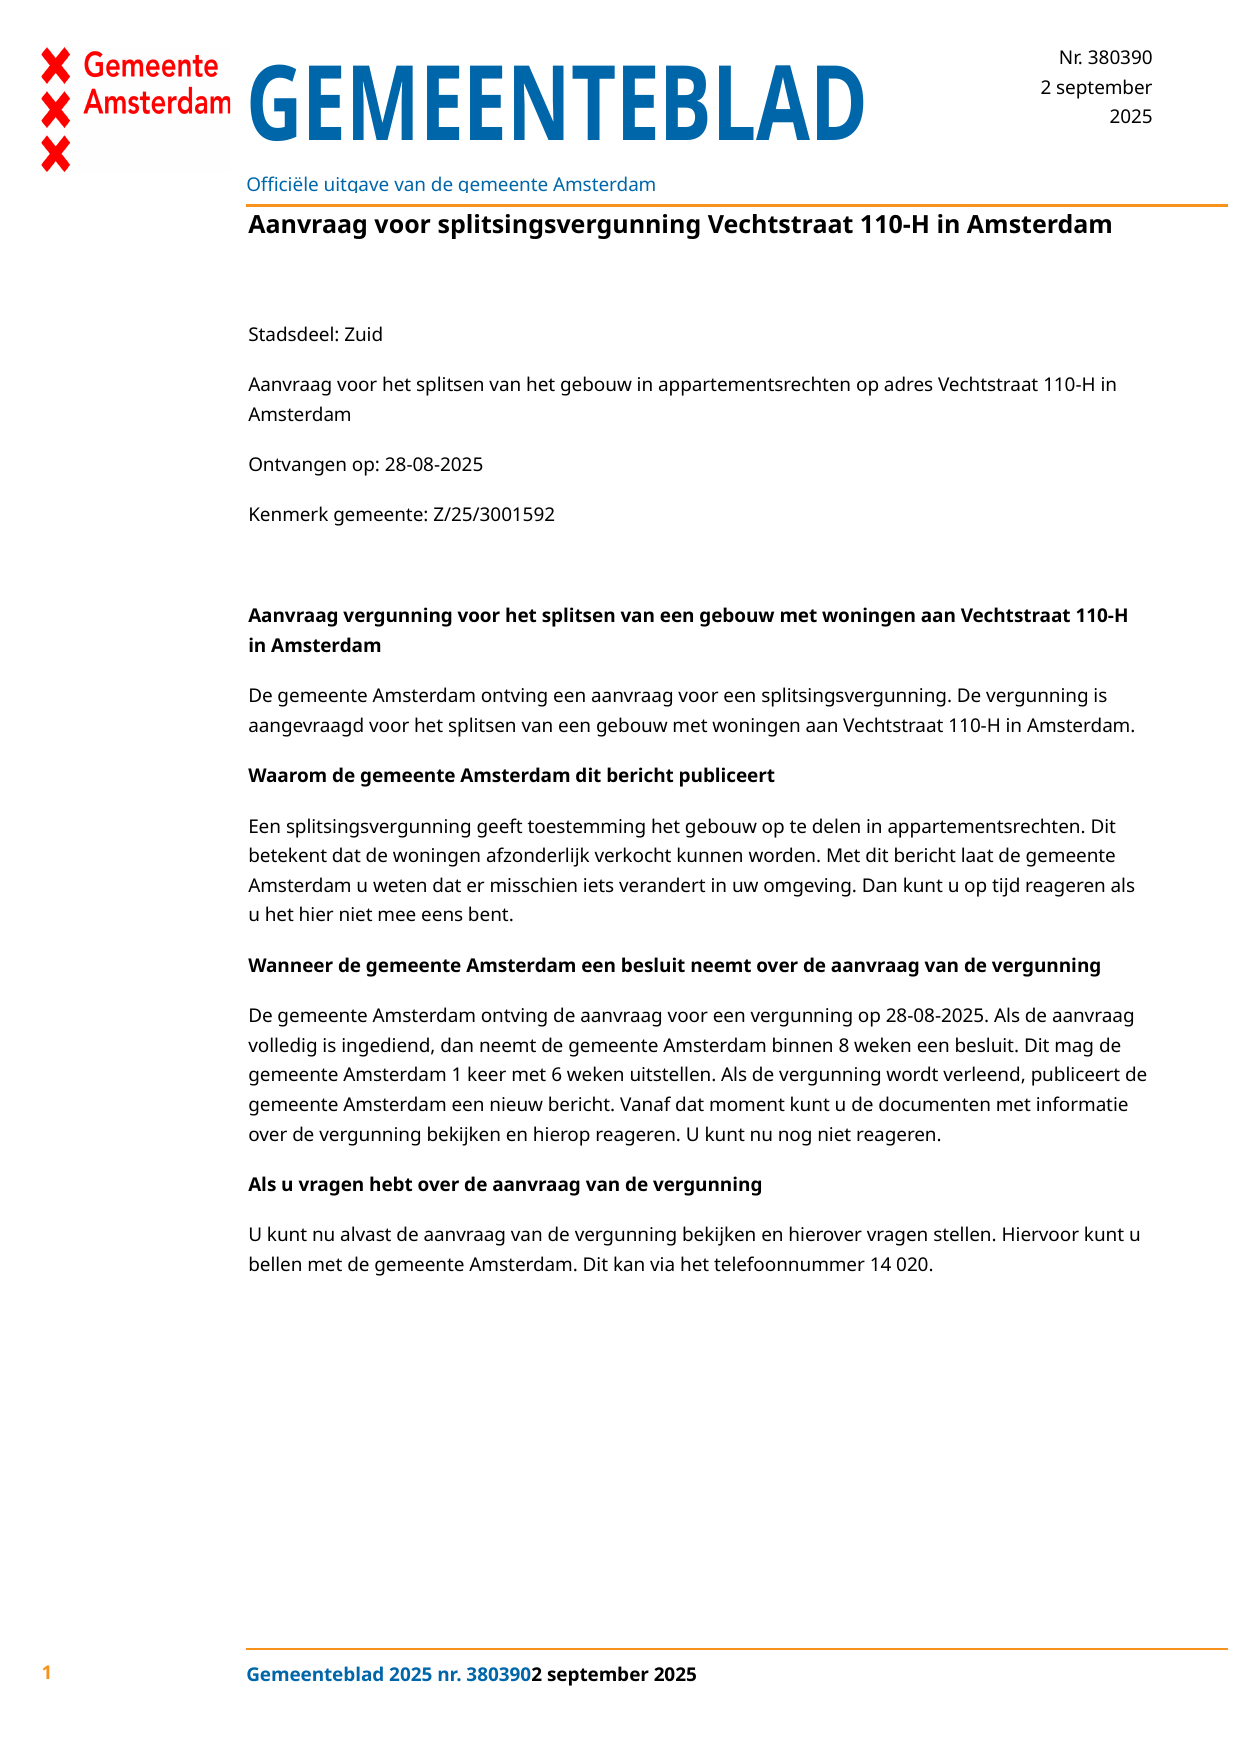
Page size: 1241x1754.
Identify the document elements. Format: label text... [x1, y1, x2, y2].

text De gemeente Amsterdam ontving een aanvraag voor een splitsingsvergunning. De vergunning is aangevraagd voor het splitsen van een gebouw met woningen aan Vechtstraat 110-H in Amsterdam. [248, 682, 1152, 738]
text Wanneer de gemeente Amsterdam een besluit neemt over de aanvraag van de vergunning [248, 952, 1152, 978]
picture [41, 47, 231, 172]
text Een splitsingsvergunning geeft toestemming het gebouw op te delen in appartementsrechten. Dit betekent dat de woningen afzonderlijk verkocht kunnen worden. Met dit bericht laat de gemeente Amsterdam u weten dat er misschien iets verandert in uw omgeving. Dan kunt u op tijd reageren als u het hier niet mee eens bent. [248, 813, 1152, 927]
text Waarom de gemeente Amsterdam dit bericht publiceert [248, 762, 1152, 788]
text Kenmerk gemeente: Z/25/3001592 [248, 502, 1152, 527]
text Als u vragen hebt over de aanvraag van de vergunning [248, 1171, 1152, 1197]
text Aanvraag voor splitsingsvergunning Vechtstraat 110-H in Amsterdam [248, 207, 1152, 241]
text U kunt nu alvast de aanvraag van de vergunning bekijken en hierover vragen stellen. Hiervoor kunt u bellen met de gemeente Amsterdam. Dit kan via het telefoonnummer 14 020. [248, 1222, 1152, 1277]
text Aanvraag voor het splitsen van het gebouw in appartementsrechten op adres Vechtstraat 110-H in Amsterdam [248, 371, 1152, 426]
text Ontvangen op: 28-08-2025 [248, 451, 1152, 477]
text Stadsdeel: Zuid [248, 321, 1152, 346]
text Aanvraag vergunning voor het splitsen van een gebouw met woningen aan Vechtstraat 110-H in Amsterdam [248, 602, 1152, 658]
text De gemeente Amsterdam ontving de aanvraag voor een vergunning op 28-08-2025. Als de aanvraag volledig is ingediend, dan neemt de gemeente Amsterdam binnen 8 weken een besluit. Dit mag de gemeente Amsterdam 1 keer met 6 weken uitstellen. Als de vergunning wordt verleend, publiceert de gemeente Amsterdam een nieuw bericht. Vanaf dat moment kunt u de documenten met informatie over de vergunning bekijken en hierop reageren. U kunt nu nog niet reageren. [248, 1002, 1152, 1146]
